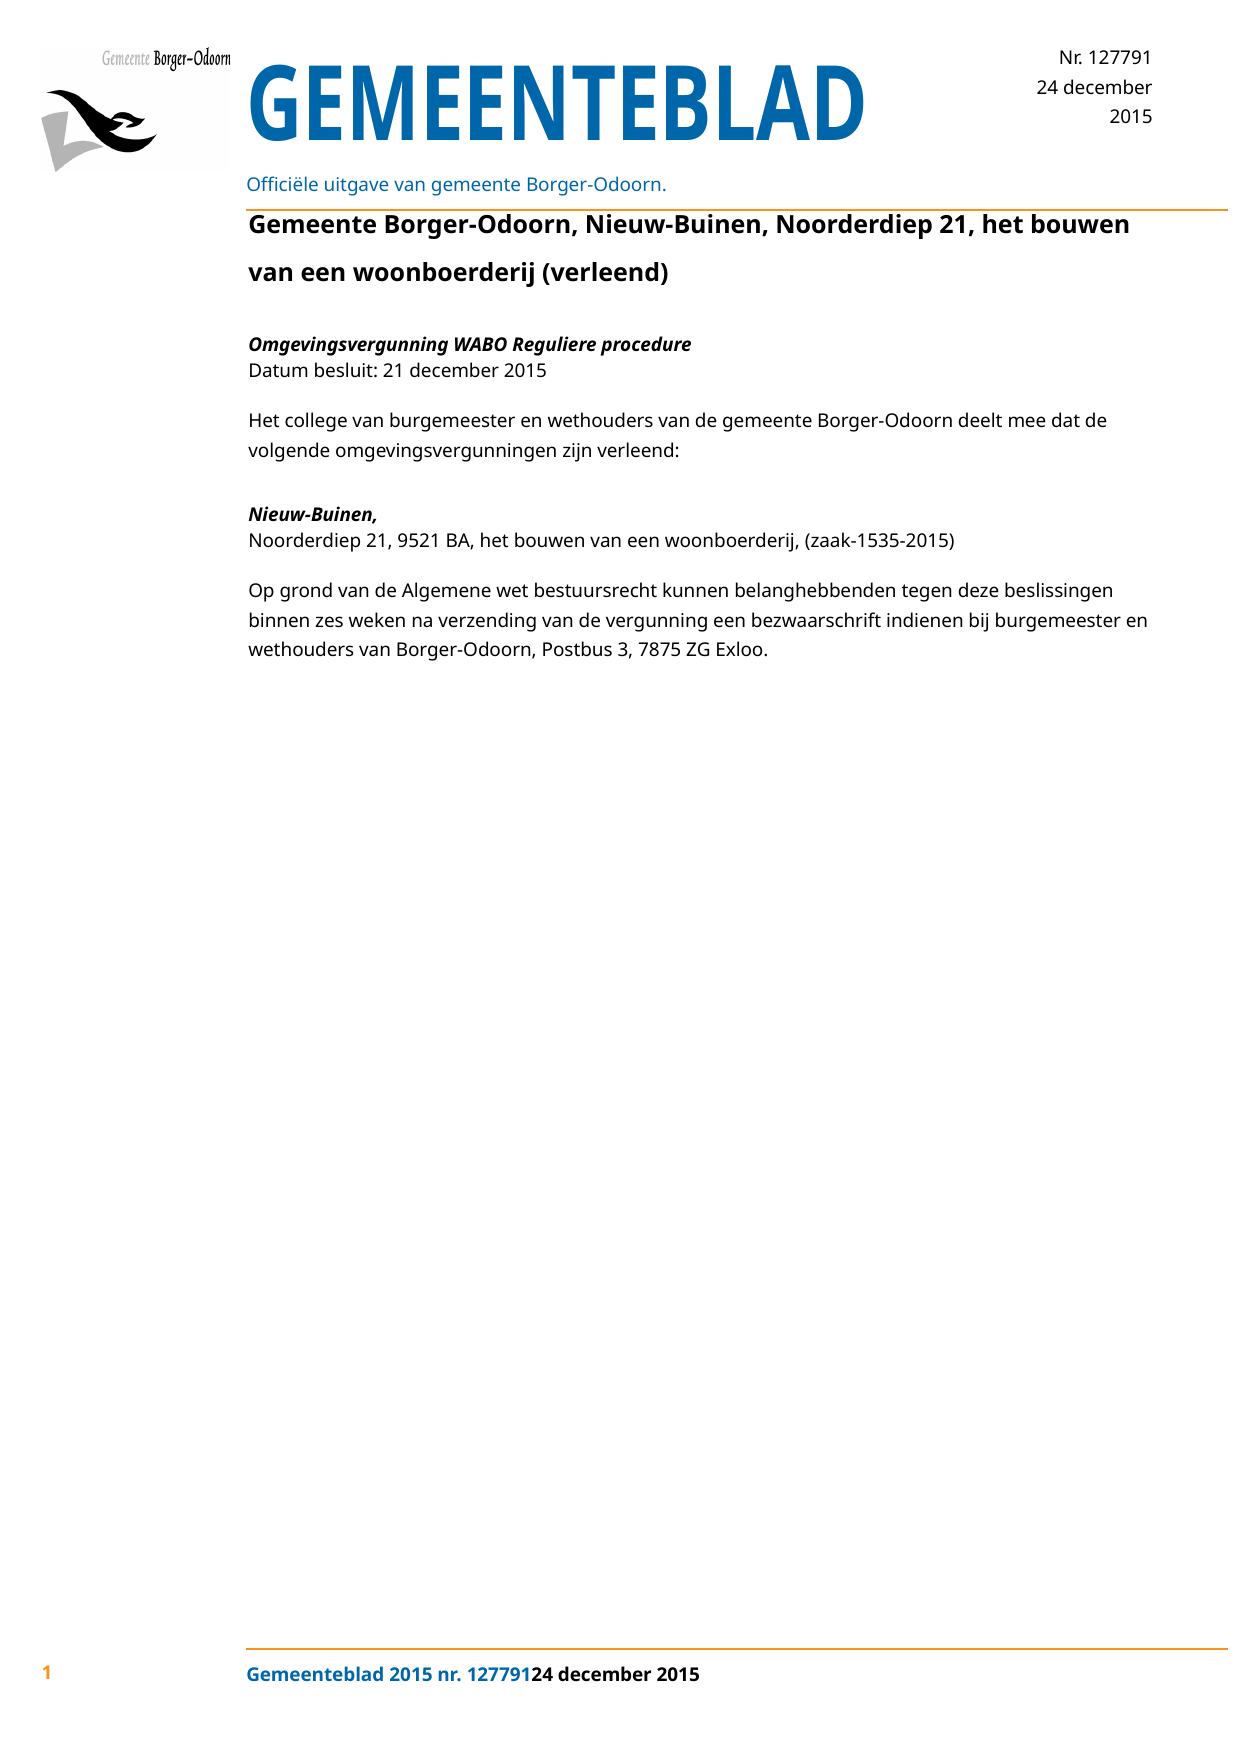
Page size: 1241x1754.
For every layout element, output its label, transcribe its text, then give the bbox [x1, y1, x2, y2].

text Omgevingsvergunning WABO Reguliere procedure [248, 331, 1152, 357]
picture [41, 47, 231, 172]
text Nieuw-Buinen, [248, 501, 1152, 527]
text Datum besluit: 21 december 2015 [248, 357, 1152, 383]
text Het college van burgemeester en wethouders van de gemeente Borger-Odoorn deelt mee dat de volgende omgevingsvergunningen zijn verleend: [248, 408, 1152, 463]
text Op grond van de Algemene wet bestuursrecht kunnen belanghebbenden tegen deze beslissingen binnen zes weken na verzending van de vergunning een bezwaarschrift indienen bij burgemeester en wethouders van Borger-Odoorn, Postbus 3, 7875 ZG Exloo. [248, 577, 1152, 662]
text Gemeente Borger-Odoorn, Nieuw-Buinen, Noorderdiep 21, het bouwen van een woonboerderij (verleend) [248, 211, 1152, 288]
text Noorderdiep 21, 9521 BA, het bouwen van een woonboerderij, (zaak-1535-2015) [248, 527, 1152, 553]
